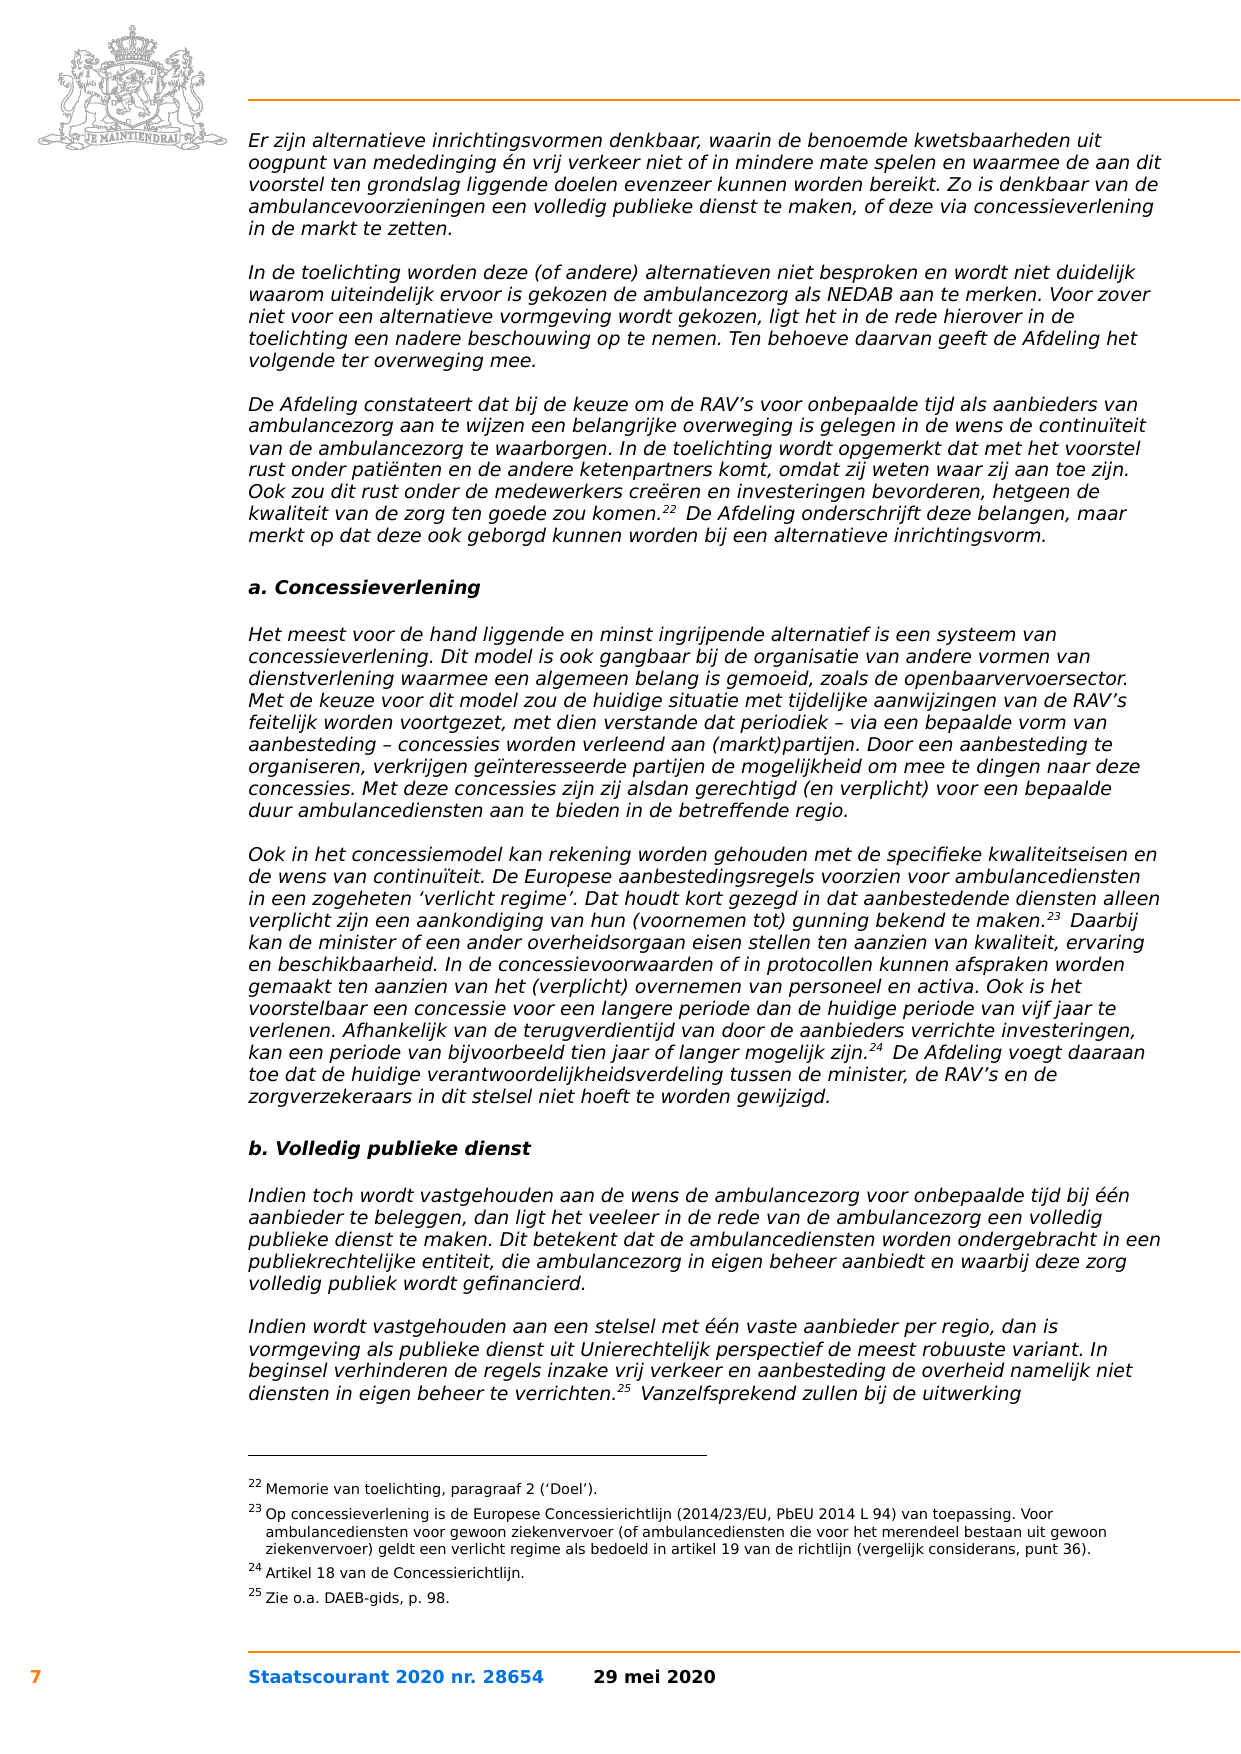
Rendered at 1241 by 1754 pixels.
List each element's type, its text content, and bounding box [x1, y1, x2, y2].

picture [38, 25, 227, 150]
text Artikel 18 van de Concessierichtlijn. [248, 1561, 1163, 1583]
text Memorie van toelichting, paragraaf 2 (‘Doel’). [248, 1477, 1163, 1499]
text In de toelichting worden deze (of andere) alternatieven niet besproken en wordt niet duidelijk waarom uiteindelijk ervoor is gekozen de ambulancezorg als NEDAB aan te merken. Voor zover niet voor een alternatieve vormgeving wordt gekozen, ligt het in de rede hierover in de toelichting een nadere beschouwing op te nemen. Ten behoeve daarvan geeft de Afdeling het volgende ter overweging mee. [248, 262, 1163, 372]
subtitle a. Concessieverlening [248, 577, 1163, 599]
text Zie o.a. DAEB-gids, p. 98. [248, 1586, 1163, 1608]
text Indien toch wordt vastgehouden aan de wens de ambulancezorg voor onbepaalde tijd bij één aanbieder te beleggen, dan ligt het veeleer in de rede van de ambulancezorg een volledig publieke dienst te maken. Dit betekent dat de ambulancediensten worden ondergebracht in een publiekrechtelijke entiteit, die ambulancezorg in eigen beheer aanbiedt en waarbij deze zorg volledig publiek wordt gefinancierd. [248, 1185, 1163, 1294]
text Er zijn alternatieve inrichtingsvormen denkbaar, waarin de benoemde kwetsbaarheden uit oogpunt van mededinging én vrij verkeer niet of in mindere mate spelen en waarmee de aan dit voorstel ten grondslag liggende doelen evenzeer kunnen worden bereikt. Zo is denkbaar van de ambulancevoorzieningen een volledig publieke dienst te maken, of deze via concessieverlening in de markt te zetten. [248, 130, 1163, 240]
subtitle b. Volledig publieke dienst [248, 1138, 1163, 1160]
text Op concessieverlening is de Europese Concessierichtlijn (2014/23/EU, PbEU 2014 L 94) van toepassing. Voor ambulancediensten voor gewoon ziekenvervoer (of ambulancediensten die voor het merendeel bestaan uit gewoon ziekenvervoer) geldt een verlicht regime als bedoeld in artikel 19 van de richtlijn (vergelijk considerans, punt 36). [248, 1502, 1163, 1558]
text Ook in het concessiemodel kan rekening worden gehouden met de specifieke kwaliteitseisen en de wens van continuïteit. De Europese aanbestedingsregels voorzien voor ambulancediensten in een zogeheten ‘verlicht regime’. Dat houdt kort gezegd in dat aanbestedende diensten alleen verplicht zijn een aankondiging van hun (voornemen tot) gunning bekend te maken. Daarbij kan de minister of een ander overheidsorgaan eisen stellen ten aanzien van kwaliteit, ervaring en beschikbaarheid. In de concessievoorwaarden of in protocollen kunnen afspraken worden gemaakt ten aanzien van het (verplicht) overnemen van personeel en activa. Ook is het voorstelbaar een concessie voor een langere periode dan de huidige periode van vijf jaar te verlenen. Afhankelijk van de terugverdientijd van door de aanbieders verrichte investeringen, kan een periode van bijvoorbeeld tien jaar of langer mogelijk zijn. De Afdeling voegt daaraan toe dat de huidige verantwoordelijkheidsverdeling tussen de minister, de RAV’s en de zorgverzekeraars in dit stelsel niet hoeft te worden gewijzigd. [248, 844, 1163, 1108]
text Het meest voor de hand liggende en minst ingrijpende alternatief is een systeem van concessieverlening. Dit model is ook gangbaar bij de organisatie van andere vormen van dienstverlening waarmee een algemeen belang is gemoeid, zoals de openbaarvervoersector. Met de keuze voor dit model zou de huidige situatie met tijdelijke aanwijzingen van de RAV’s feitelijk worden voortgezet, met dien verstande dat periodiek – via een bepaalde vorm van aanbesteding – concessies worden verleend aan (markt)partijen. Door een aanbesteding te organiseren, verkrijgen geïnteresseerde partijen de mogelijkheid om mee te dingen naar deze concessies. Met deze concessies zijn zij alsdan gerechtigd (en verplicht) voor een bepaalde duur ambulancediensten aan te bieden in de betreffende regio. [248, 624, 1163, 822]
text Indien wordt vastgehouden aan een stelsel met één vaste aanbieder per regio, dan is vormgeving als publieke dienst uit Unierechtelijk perspectief de meest robuuste variant. In beginsel verhinderen de regels inzake vrij verkeer en aanbesteding de overheid namelijk niet diensten in eigen beheer te verrichten. Vanzelfsprekend zullen bij de uitwerking [248, 1316, 1163, 1404]
text De Afdeling constateert dat bij de keuze om de RAV’s voor onbepaalde tijd als aanbieders van ambulancezorg aan te wijzen een belangrijke overweging is gelegen in de wens de continuïteit van de ambulancezorg te waarborgen. In de toelichting wordt opgemerkt dat met het voorstel rust onder patiënten en de andere ketenpartners komt, omdat zij weten waar zij aan toe zijn. Ook zou dit rust onder de medewerkers creëren en investeringen bevorderen, hetgeen de kwaliteit van de zorg ten goede zou komen. De Afdeling onderschrijft deze belangen, maar merkt op dat deze ook geborgd kunnen worden bij een alternatieve inrichtingsvorm. [248, 393, 1163, 547]
